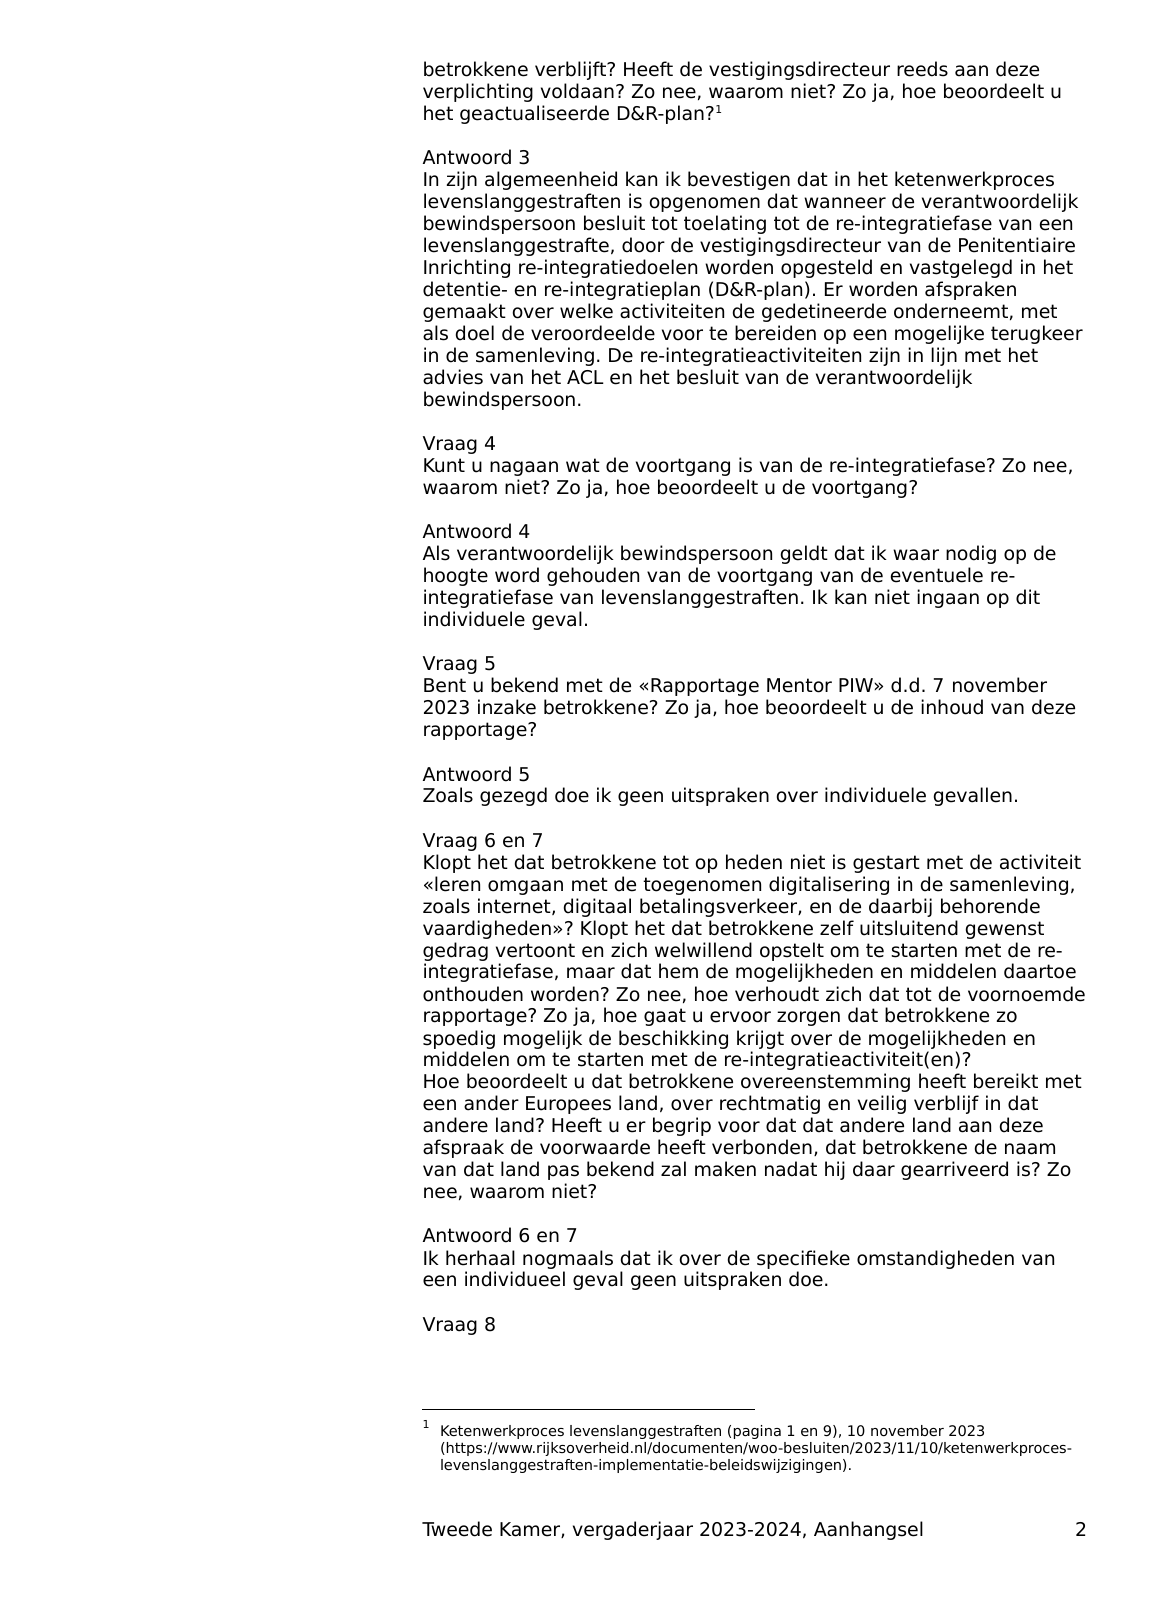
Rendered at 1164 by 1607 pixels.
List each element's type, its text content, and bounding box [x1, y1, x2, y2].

text Antwoord 6 en 7 [422, 1225, 1087, 1247]
text Hoe beoordeelt u dat betrokkene overeenstemming heeft bereikt met een ander Europees land, over rechtmatig en veilig verblijf in dat andere land? Heeft u er begrip voor dat dat andere land aan deze afspraak de voorwaarde heeft verbonden, dat betrokkene de naam van dat land pas bekend zal maken nadat hij daar gearriveerd is? Zo nee, waarom niet? [422, 1071, 1087, 1203]
text Als verantwoordelijk bewindspersoon geldt dat ik waar nodig op de hoogte word gehouden van de voortgang van de eventuele re-integratiefase van levenslanggestraften. Ik kan niet ingaan op dit individuele geval. [422, 543, 1087, 631]
text Vraag 5 [422, 653, 1087, 675]
text Vraag 6 en 7 [422, 829, 1087, 852]
text Antwoord 4 [422, 521, 1087, 543]
text Kunt u nagaan wat de voortgang is van de re-integratiefase? Zo nee, waarom niet? Zo ja, hoe beoordeelt u de voortgang? [422, 455, 1087, 499]
text Antwoord 5 [422, 763, 1087, 785]
text Zoals gezegd doe ik geen uitspraken over individuele gevallen. [422, 785, 1087, 807]
text Ketenwerkproces levenslanggestraften (pagina 1 en 9), 10 november 2023 (https://www.rijksoverheid.nl/documenten/woo-besluiten/2023/11/10/ketenwerkproces-levenslanggestraften-implementatie-beleidswijzigingen). [422, 1418, 1087, 1474]
text Vraag 8 [422, 1313, 1087, 1336]
text Bent u bekend met de «Rapportage Mentor PIW» d.d. 7 november 2023 inzake betrokkene? Zo ja, hoe beoordeelt u de inhoud van deze rapportage? [422, 675, 1087, 741]
text Vraag 4 [422, 433, 1087, 455]
text In zijn algemeenheid kan ik bevestigen dat in het ketenwerkproces levenslanggestraften is opgenomen dat wanneer de verantwoordelijk bewindspersoon besluit tot toelating tot de re-integratiefase van een levenslanggestrafte, door de vestigingsdirecteur van de Penitentiaire Inrichting re-integratiedoelen worden opgesteld en vastgelegd in het detentie- en re-integratieplan (D&R-plan). Er worden afspraken gemaakt over welke activiteiten de gedetineerde onderneemt, met als doel de veroordeelde voor te bereiden op een mogelijke terugkeer in de samenleving. De re-integratieactiviteiten zijn in lijn met het advies van het ACL en het besluit van de verantwoordelijk bewindspersoon. [422, 169, 1087, 411]
text Klopt het dat betrokkene tot op heden niet is gestart met de activiteit «leren omgaan met de toegenomen digitalisering in de samenleving, zoals internet, digitaal betalingsverkeer, en de daarbij behorende vaardigheden»? Klopt het dat betrokkene zelf uitsluitend gewenst gedrag vertoont en zich welwillend opstelt om te starten met de re-integratiefase, maar dat hem de mogelijkheden en middelen daartoe onthouden worden? Zo nee, hoe verhoudt zich dat tot de voornoemde rapportage? Zo ja, hoe gaat u ervoor zorgen dat betrokkene zo spoedig mogelijk de beschikking krijgt over de mogelijkheden en middelen om te starten met de re-integratieactiviteit(en)? [422, 852, 1087, 1071]
text betrokkene verblijft? Heeft de vestigingsdirecteur reeds aan deze verplichting voldaan? Zo nee, waarom niet? Zo ja, hoe beoordeelt u het geactualiseerde D&R-plan? [422, 59, 1087, 125]
text Antwoord 3 [422, 147, 1087, 169]
text Ik herhaal nogmaals dat ik over de specifieke omstandigheden van een individueel geval geen uitspraken doe. [422, 1247, 1087, 1291]
